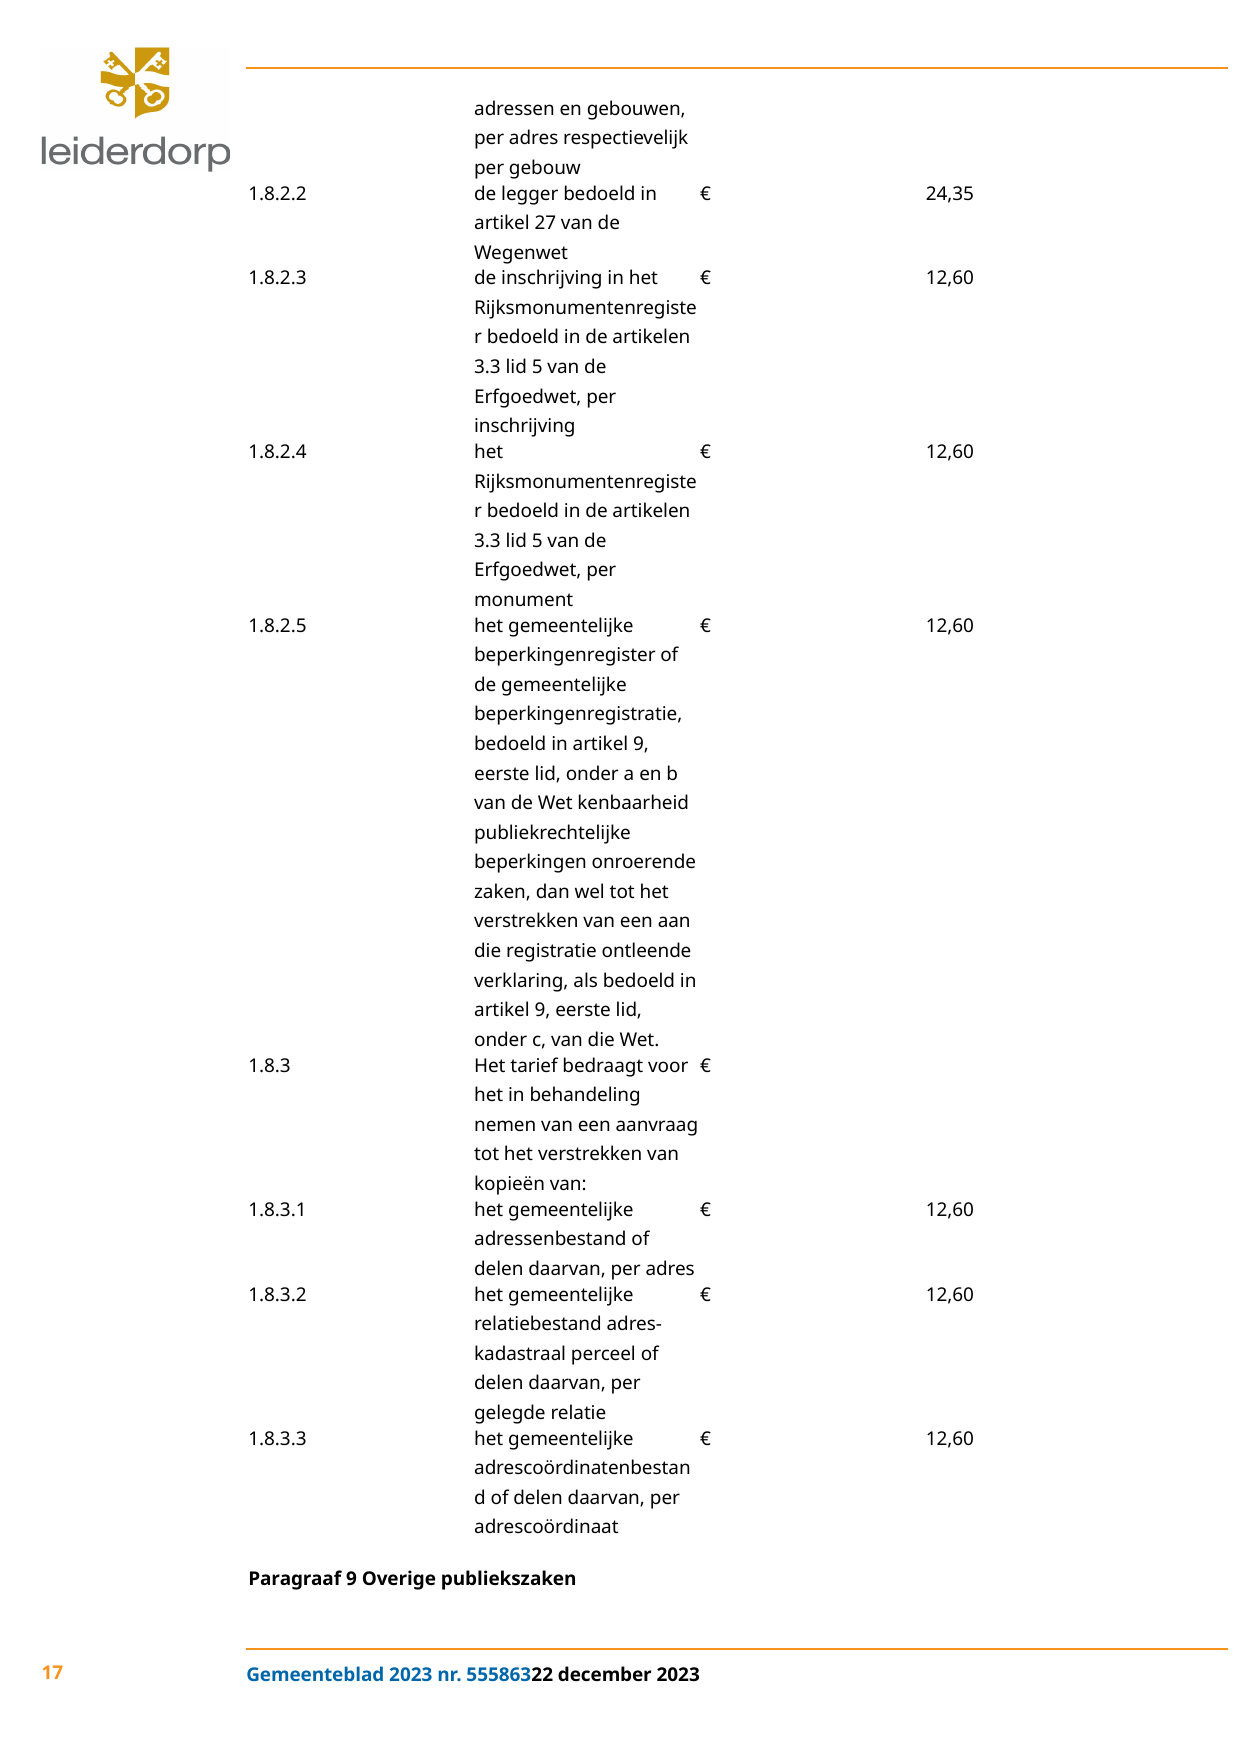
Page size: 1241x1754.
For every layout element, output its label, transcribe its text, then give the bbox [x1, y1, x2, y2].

table_cell € [700, 1425, 926, 1539]
table_cell [926, 1052, 1152, 1196]
table_cell de inschrijving in het Rijksmonumentenregister bedoeld in de artikelen 3.3 lid 5 van de Erfgoedwet, per inschrijving [474, 265, 700, 438]
table_cell € [700, 1052, 926, 1196]
table_cell € [700, 180, 926, 264]
table_cell [926, 1539, 1152, 1565]
table_cell € [700, 438, 926, 612]
table_cell 1.8.2.5 [248, 612, 474, 1052]
table_cell [474, 1539, 700, 1565]
table_cell [248, 1539, 474, 1565]
table_cell 1.8.3.2 [248, 1281, 474, 1425]
table_cell [700, 1539, 926, 1565]
table_cell [700, 1565, 926, 1591]
table_cell € [700, 265, 926, 438]
table_cell € [700, 1281, 926, 1425]
table_cell 12,60 [926, 612, 1152, 1052]
picture [41, 47, 231, 172]
table_cell het gemeentelijke beperkingenregister of de gemeentelijke beperkingenregistratie, bedoeld in artikel 9, eerste lid, onder a en b van de Wet kenbaarheid publiekrechtelijke beperkingen onroerende zaken, dan wel tot het verstrekken van een aan die registratie ontleende verklaring, als bedoeld in artikel 9, eerste lid, onder c, van die Wet. [474, 612, 700, 1052]
table_cell 12,60 [926, 438, 1152, 612]
table_cell 12,60 [926, 1196, 1152, 1281]
table_cell 1.8.3 [248, 1052, 474, 1196]
table_cell het gemeentelijke adrescoördinatenbestand of delen daarvan, per adrescoördinaat [474, 1425, 700, 1539]
table_cell 12,60 [926, 1425, 1152, 1539]
table_cell 1.8.2.4 [248, 438, 474, 612]
table_cell 24,35 [926, 180, 1152, 264]
table_cell het gemeentelijke relatiebestand adres-kadastraal perceel of delen daarvan, per gelegde relatie [474, 1281, 700, 1425]
table_cell [700, 95, 926, 180]
table_cell het Rijksmonumentenregister bedoeld in de artikelen 3.3 lid 5 van de Erfgoedwet, per monument [474, 438, 700, 612]
table_cell € [700, 1196, 926, 1281]
table_cell 1.8.2.3 [248, 265, 474, 438]
table_cell [926, 1565, 1152, 1591]
table_cell 1.8.3.1 [248, 1196, 474, 1281]
table_cell 12,60 [926, 265, 1152, 438]
table_cell [248, 95, 474, 180]
table_cell de legger bedoeld in artikel 27 van de Wegenwet [474, 180, 700, 264]
table_cell € [700, 612, 926, 1052]
table_cell het gemeentelijke adressenbestand of delen daarvan, per adres [474, 1196, 700, 1281]
table_cell adressen en gebouwen, per adres respectievelijk per gebouw [474, 95, 700, 180]
table_cell Het tarief bedraagt voor het in behandeling nemen van een aanvraag tot het verstrekken van kopieën van: [474, 1052, 700, 1196]
table_cell 1.8.3.3 [248, 1425, 474, 1539]
table_cell Paragraaf 9 Overige publiekszaken [248, 1565, 700, 1591]
table_cell 12,60 [926, 1281, 1152, 1425]
table_cell 1.8.2.2 [248, 180, 474, 264]
table_cell [926, 95, 1152, 180]
